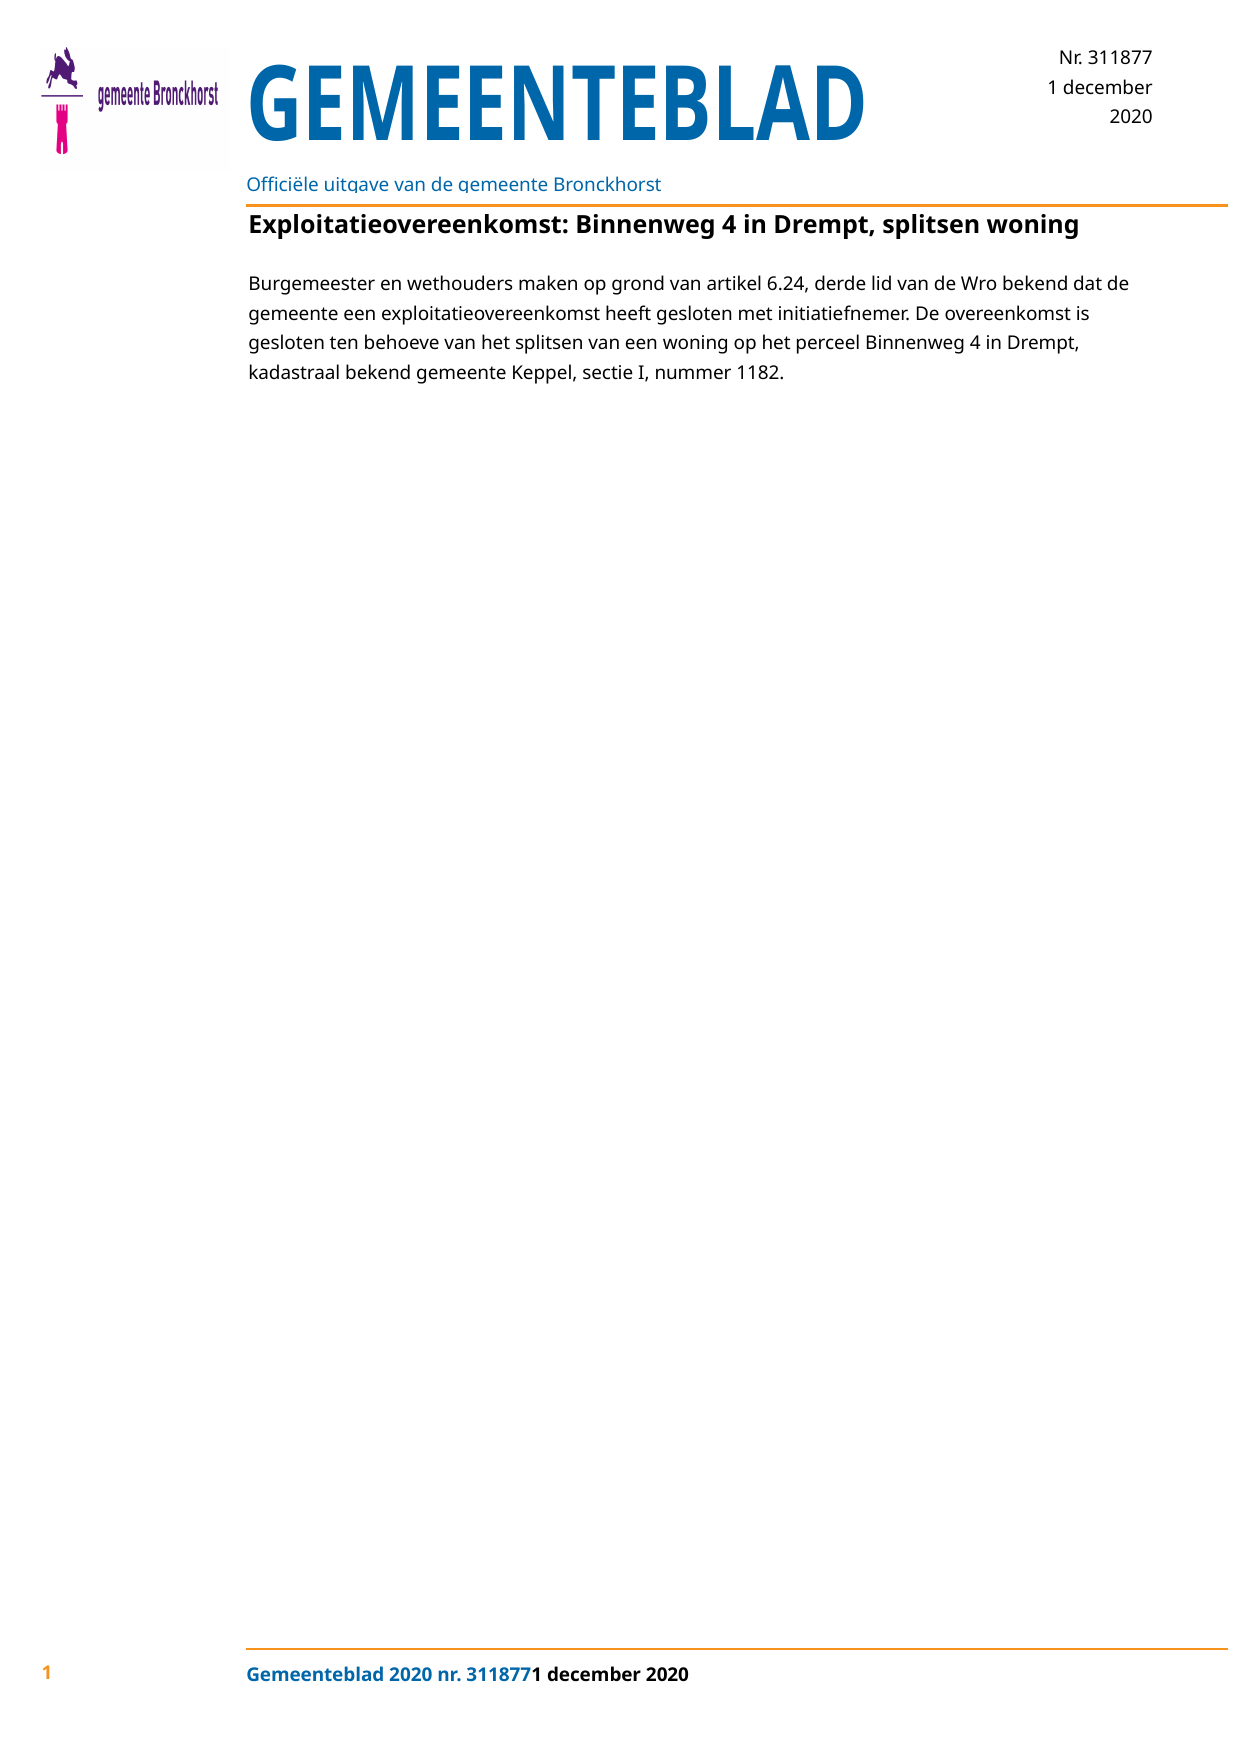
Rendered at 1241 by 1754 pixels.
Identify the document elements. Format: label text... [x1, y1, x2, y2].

text Burgemeester en wethouders maken op grond van artikel 6.24, derde lid van de Wro bekend dat de gemeente een exploitatieovereenkomst heeft gesloten met initiatiefnemer. De overeenkomst is gesloten ten behoeve van het splitsen van een woning op het perceel Binnenweg 4 in Drempt, kadastraal bekend gemeente Keppel, sectie I, nummer 1182. [248, 270, 1152, 385]
picture [41, 47, 231, 172]
text Exploitatieovereenkomst: Binnenweg 4 in Drempt, splitsen woning [248, 207, 1152, 241]
